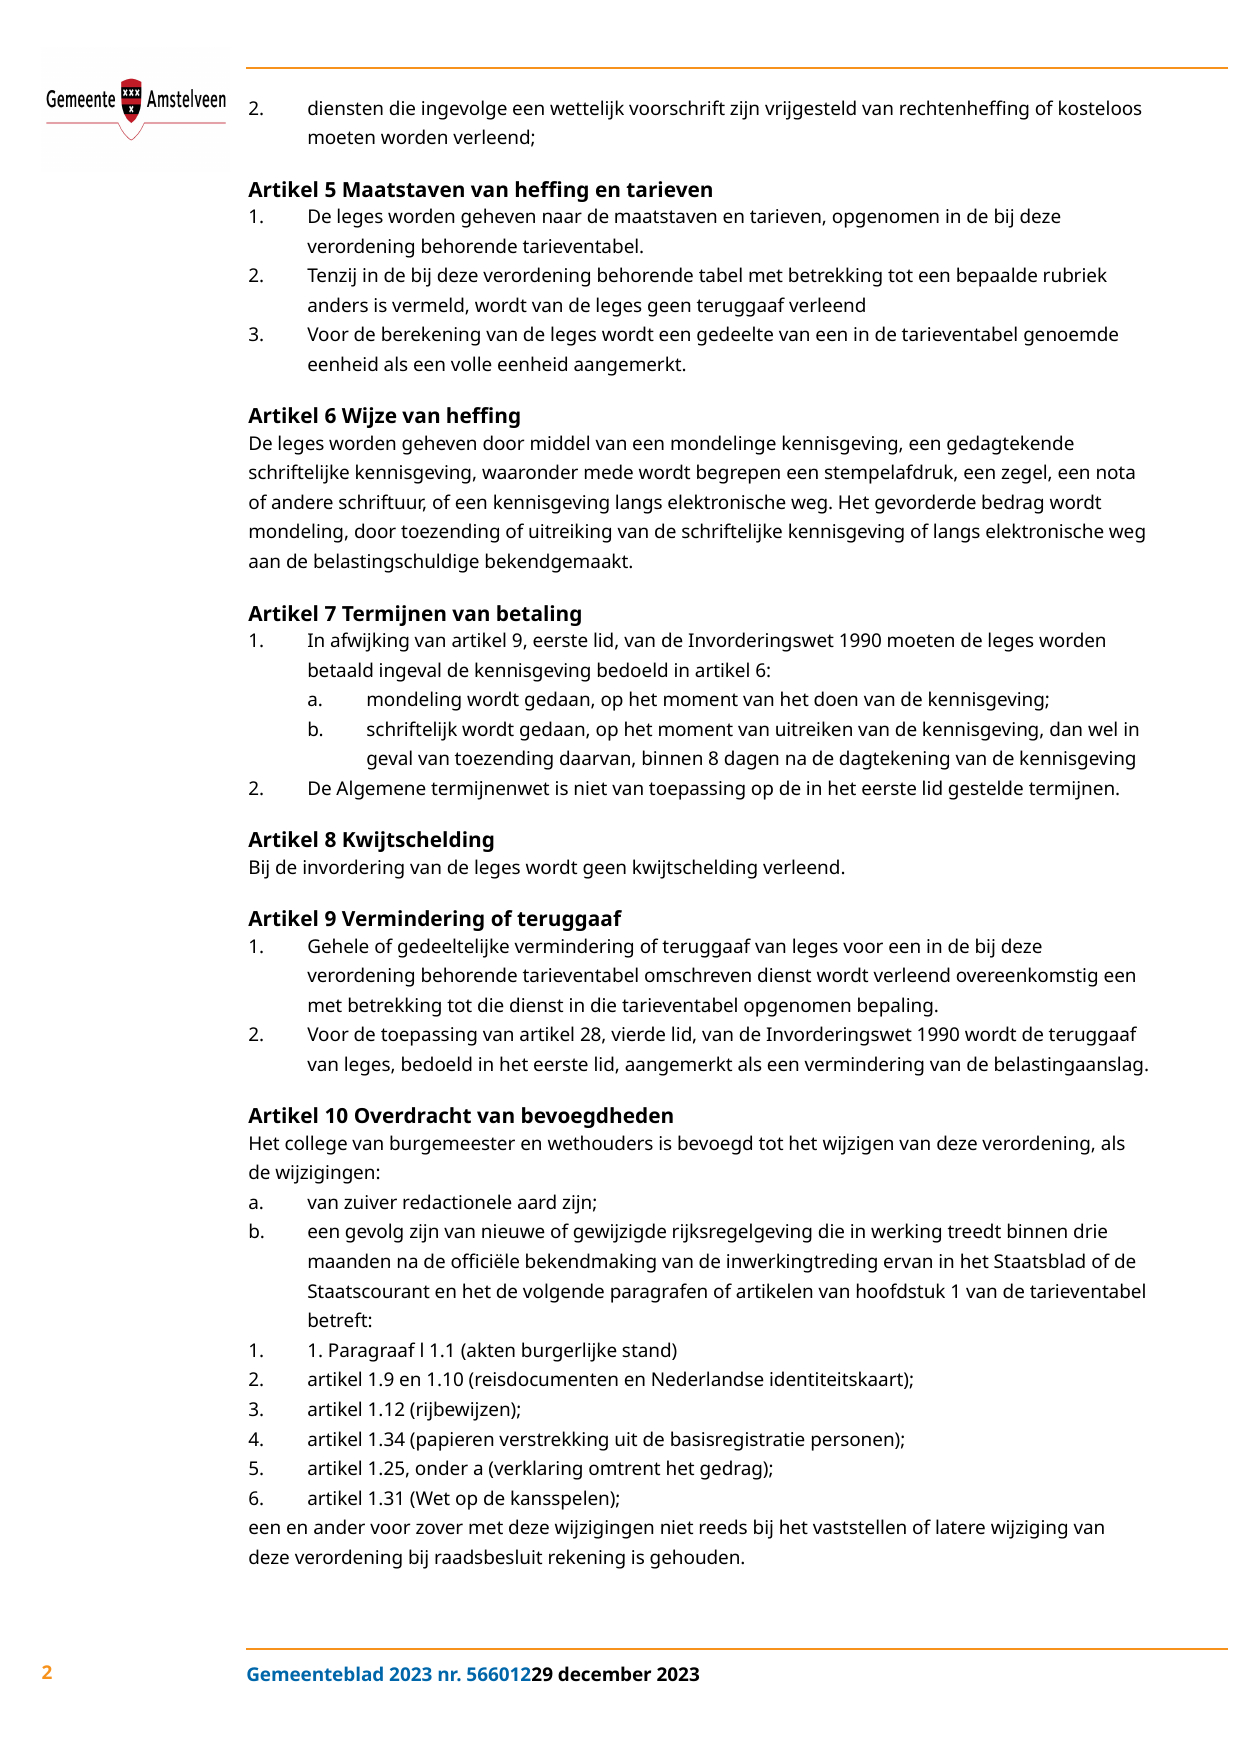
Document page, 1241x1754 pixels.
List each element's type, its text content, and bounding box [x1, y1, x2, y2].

list 1. Paragraaf l 1.1 (akten burgerlijke stand) [248, 1337, 1152, 1363]
text Artikel 5 Maatstaven van heffing en tarieven [248, 175, 1152, 203]
list schriftelijk wordt gedaan, op het moment van uitreiken van de kennisgeving, dan wel in geval van toezending daarvan, binnen 8 dagen na de dagtekening van de kennisgeving [307, 716, 1152, 771]
list De leges worden geheven naar de maatstaven en tarieven, opgenomen in de bij deze verordening behorende tarieventabel. [248, 203, 1152, 258]
list Voor de berekening van de leges wordt een gedeelte van een in de tarieventabel genoemde eenheid als een volle eenheid aangemerkt. [248, 322, 1152, 377]
text Artikel 6 Wijze van heffing [248, 402, 1152, 430]
text een en ander voor zover met deze wijzigingen niet reeds bij het vaststellen of latere wijziging van deze verordening bij raadsbesluit rekening is gehouden. [248, 1514, 1152, 1570]
list een gevolg zijn van nieuwe of gewijzigde rijksregelgeving die in werking treedt binnen drie maanden na de officiële bekendmaking van de inwerkingtreding ervan in het Staatsblad of de Staatscourant en het de volgende paragrafen of artikelen van hoofdstuk 1 van de tarieventabel betreft: [248, 1219, 1152, 1333]
text Het college van burgemeester en wethouders is bevoegd tot het wijzigen van deze verordening, als de wijzigingen: [248, 1130, 1152, 1185]
list Tenzij in de bij deze verordening behorende tabel met betrekking tot een bepaalde rubriek anders is vermeld, wordt van de leges geen teruggaaf verleend [248, 262, 1152, 318]
list artikel 1.31 (Wet op de kansspelen); [248, 1485, 1152, 1511]
list Gehele of gedeeltelijke vermindering of teruggaaf van leges voor een in de bij deze verordening behorende tarieventabel omschreven dienst wordt verleend overeenkomstig een met betrekking tot die dienst in die tarieventabel opgenomen bepaling. [248, 933, 1152, 1018]
text Artikel 7 Termijnen van betaling [248, 599, 1152, 627]
list diensten die ingevolge een wettelijk voorschrift zijn vrijgesteld van rechtenheffing of kosteloos moeten worden verleend; [248, 95, 1152, 150]
text Artikel 10 Overdracht van bevoegdheden [248, 1102, 1152, 1130]
list artikel 1.12 (rijbewijzen); [248, 1396, 1152, 1422]
list mondeling wordt gedaan, op het moment van het doen van de kennisgeving; [307, 686, 1152, 712]
list De Algemene termijnenwet is niet van toepassing op de in het eerste lid gestelde termijnen. [248, 775, 1152, 801]
text Artikel 8 Kwijtschelding [248, 826, 1152, 854]
list artikel 1.9 en 1.10 (reisdocumenten en Nederlandse identiteitskaart); [248, 1367, 1152, 1392]
text Artikel 9 Vermindering of teruggaaf [248, 904, 1152, 933]
picture [41, 47, 231, 172]
list artikel 1.25, onder a (verklaring omtrent het gedrag); [248, 1455, 1152, 1481]
list In afwijking van artikel 9, eerste lid, van de Invorderingswet 1990 moeten de leges worden betaald ingeval de kennisgeving bedoeld in artikel 6: [248, 627, 1152, 682]
list van zuiver redactionele aard zijn; [248, 1189, 1152, 1215]
text Bij de invordering van de leges wordt geen kwijtschelding verleend. [248, 854, 1152, 880]
text De leges worden geheven door middel van een mondelinge kennisgeving, een gedagtekende schriftelijke kennisgeving, waaronder mede wordt begrepen een stempelafdruk, een zegel, een nota of andere schriftuur, of een kennisgeving langs elektronische weg. Het gevorderde bedrag wordt mondeling, door toezending of uitreiking van de schriftelijke kennisgeving of langs elektronische weg aan de belastingschuldige bekendgemaakt. [248, 430, 1152, 574]
list artikel 1.34 (papieren verstrekking uit de basisregistratie personen); [248, 1426, 1152, 1452]
list Voor de toepassing van artikel 28, vierde lid, van de Invorderingswet 1990 wordt de teruggaaf van leges, bedoeld in het eerste lid, aangemerkt als een vermindering van de belastingaanslag. [248, 1022, 1152, 1077]
